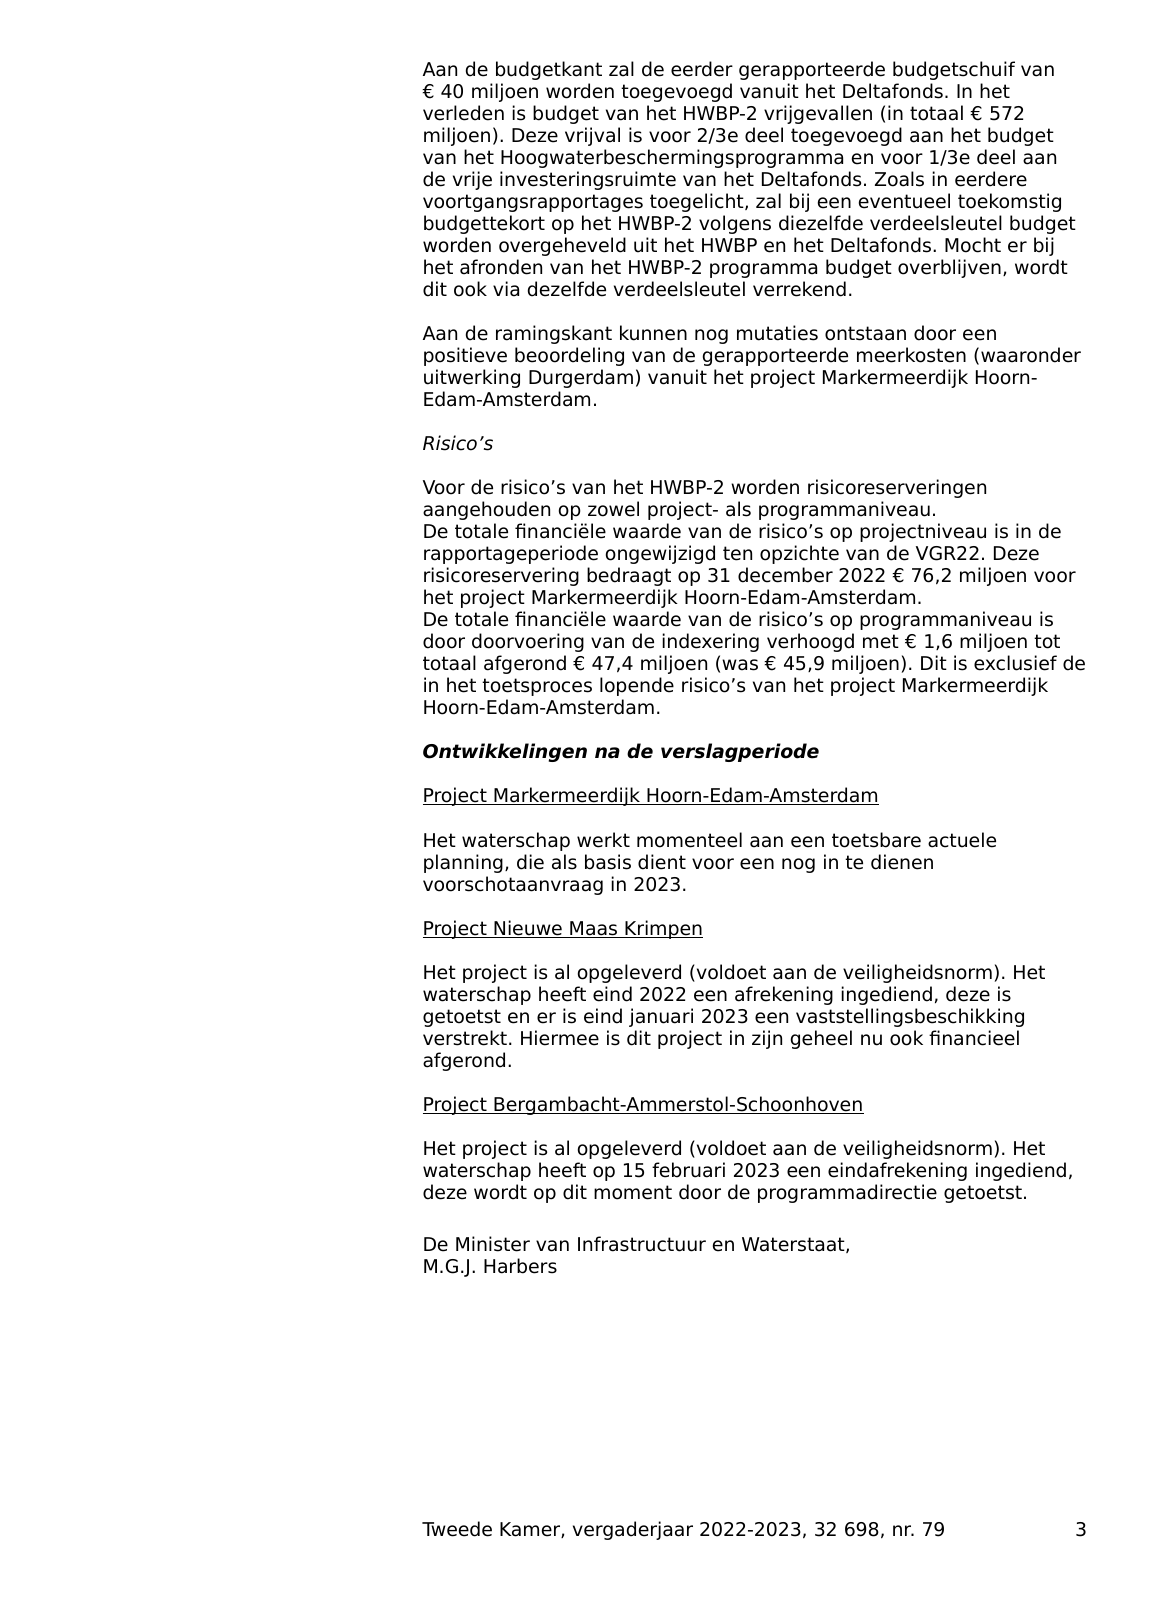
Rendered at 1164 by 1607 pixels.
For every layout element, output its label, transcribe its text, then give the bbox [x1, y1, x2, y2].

text Voor de risico’s van het HWBP-2 worden risicoreserveringen aangehouden op zowel project- als programmaniveau. [422, 477, 1087, 521]
subtitle Project Nieuwe Maas Krimpen [422, 918, 1087, 940]
text Het project is al opgeleverd (voldoet aan de veiligheidsnorm). Het waterschap heeft eind 2022 een afrekening ingediend, deze is getoetst en er is eind januari 2023 een vaststellingsbeschikking verstrekt. Hiermee is dit project in zijn geheel nu ook financieel afgerond. [422, 962, 1087, 1072]
subtitle Project Markermeerdijk Hoorn-Edam-Amsterdam [422, 785, 1087, 807]
subtitle Project Bergambacht-Ammerstol-Schoonhoven [422, 1094, 1087, 1116]
subtitle Risico’s [422, 433, 1087, 455]
text Aan de budgetkant zal de eerder gerapporteerde budgetschuif van € 40 miljoen worden toegevoegd vanuit het Deltafonds. In het verleden is budget van het HWBP-2 vrijgevallen (in totaal € 572 miljoen). Deze vrijval is voor 2/3e deel toegevoegd aan het budget van het Hoogwaterbeschermingsprogramma en voor 1/3e deel aan de vrije investeringsruimte van het Deltafonds. Zoals in eerdere voortgangsrapportages toegelicht, zal bij een eventueel toekomstig budgettekort op het HWBP-2 volgens diezelfde verdeelsleutel budget worden overgeheveld uit het HWBP en het Deltafonds. Mocht er bij het afronden van het HWBP-2 programma budget overblijven, wordt dit ook via dezelfde verdeelsleutel verrekend. [422, 59, 1087, 301]
subtitle Ontwikkelingen na de verslagperiode [422, 741, 1087, 763]
text Het waterschap werkt momenteel aan een toetsbare actuele planning, die als basis dient voor een nog in te dienen voorschotaanvraag in 2023. [422, 829, 1087, 896]
text Aan de ramingskant kunnen nog mutaties ontstaan door een positieve beoordeling van de gerapporteerde meerkosten (waaronder uitwerking Durgerdam) vanuit het project Markermeerdijk Hoorn-Edam-Amsterdam. [422, 323, 1087, 411]
text Het project is al opgeleverd (voldoet aan de veiligheidsnorm). Het waterschap heeft op 15 februari 2023 een eindafrekening ingediend, deze wordt op dit moment door de programmadirectie getoetst. [422, 1138, 1087, 1204]
text De totale financiële waarde van de risico’s op projectniveau is in de rapportageperiode ongewijzigd ten opzichte van de VGR22. Deze risicoreservering bedraagt op 31 december 2022 € 76,2 miljoen voor het project Markermeerdijk Hoorn-Edam-Amsterdam. [422, 521, 1087, 609]
text De Minister van Infrastructuur en Waterstaat, M.G.J. Harbers [422, 1234, 1087, 1278]
text De totale financiële waarde van de risico’s op programmaniveau is door doorvoering van de indexering verhoogd met € 1,6 miljoen tot totaal afgerond € 47,4 miljoen (was € 45,9 miljoen). Dit is exclusief de in het toetsproces lopende risico’s van het project Markermeerdijk Hoorn-Edam-Amsterdam. [422, 609, 1087, 719]
